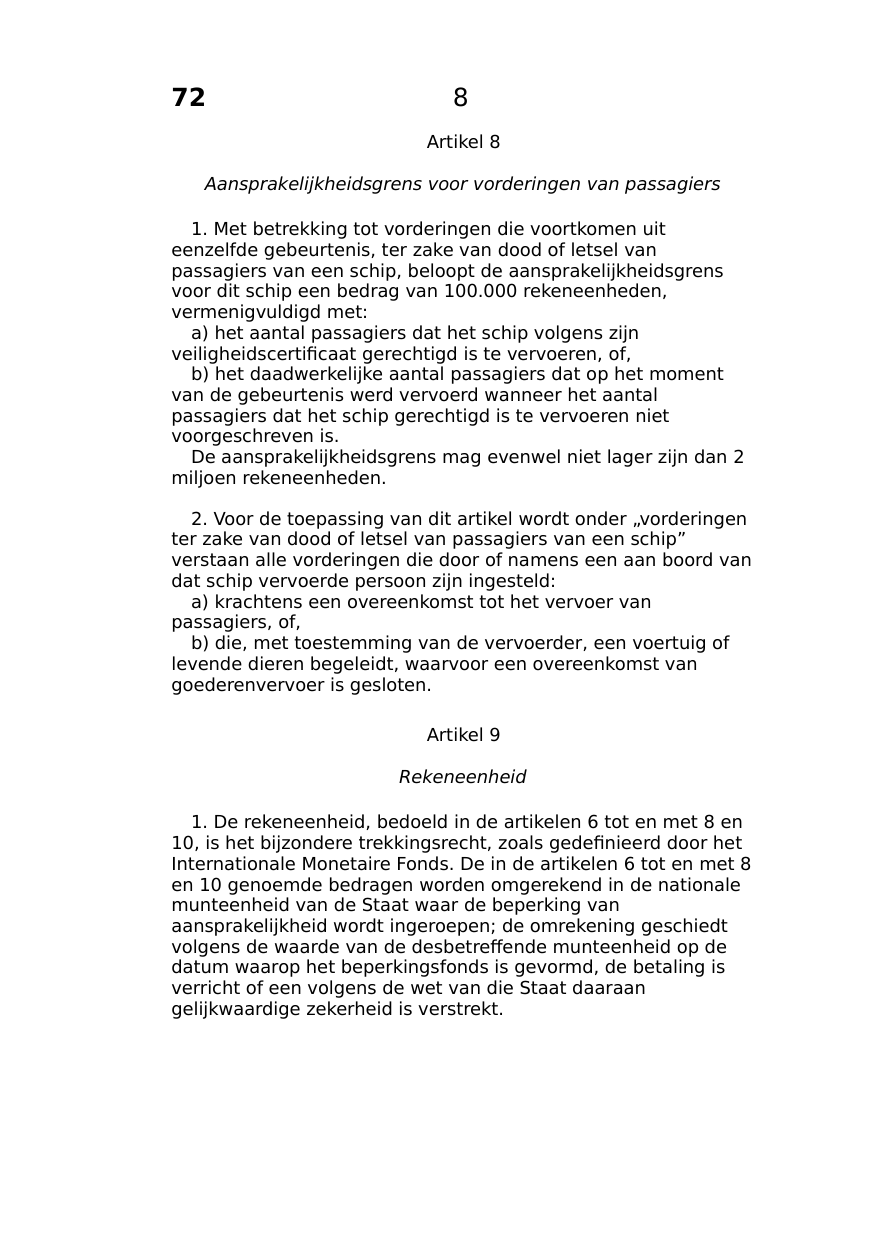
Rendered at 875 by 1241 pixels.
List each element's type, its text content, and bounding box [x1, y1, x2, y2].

text b) het daadwerkelijke aantal passagiers dat op het moment van de gebeurtenis werd vervoerd wanneer het aantal passagiers dat het schip gerechtigd is te vervoeren niet voorgeschreven is. [171, 364, 756, 447]
text b) die, met toestemming van de vervoerder, een voertuig of levende dieren begeleidt, waarvoor een overeenkomst van goederenvervoer is gesloten. [171, 633, 756, 695]
text De aansprakelijkheidsgrens mag evenwel niet lager zijn dan 2 miljoen rekeneenheden. [171, 447, 756, 488]
text a) krachtens een overeenkomst tot het vervoer van passagiers, of, [171, 591, 756, 633]
text a) het aantal passagiers dat het schip volgens zijn veiligheidscertificaat gerechtigd is te vervoeren, of, [171, 323, 756, 364]
subtitle Artikel 9 Rekeneenheid [171, 725, 756, 787]
text 1. Met betrekking tot vorderingen die voortkomen uit eenzelfde gebeurtenis, ter zake van dood of letsel van passagiers van een schip, beloopt de aansprakelijkheidsgrens voor dit schip een bedrag van 100.000 rekeneenheden, vermenigvuldigd met: [171, 219, 756, 323]
subtitle Artikel 8 Aansprakelijkheidsgrens voor vorderingen van passagiers [171, 132, 756, 194]
text 1. De rekeneenheid, bedoeld in de artikelen 6 tot en met 8 en 10, is het bijzondere trekkingsrecht, zoals gedefinieerd door het Internationale Monetaire Fonds. De in de artikelen 6 tot en met 8 en 10 genoemde bedragen worden omgerekend in de nationale munteenheid van de Staat waar de beperking van aansprakelijkheid wordt ingeroepen; de omrekening geschiedt volgens de waarde van de desbetreffende munteenheid op de datum waarop het beperkingsfonds is gevormd, de betaling is verricht of een volgens de wet van die Staat daaraan gelijkwaardige zekerheid is verstrekt. [171, 812, 756, 1019]
text 2. Voor de toepassing van dit artikel wordt onder „vorderingen ter zake van dood of letsel van passagiers van een schip” verstaan alle vorderingen die door of namens een aan boord van dat schip vervoerde persoon zijn ingesteld: [171, 508, 756, 591]
